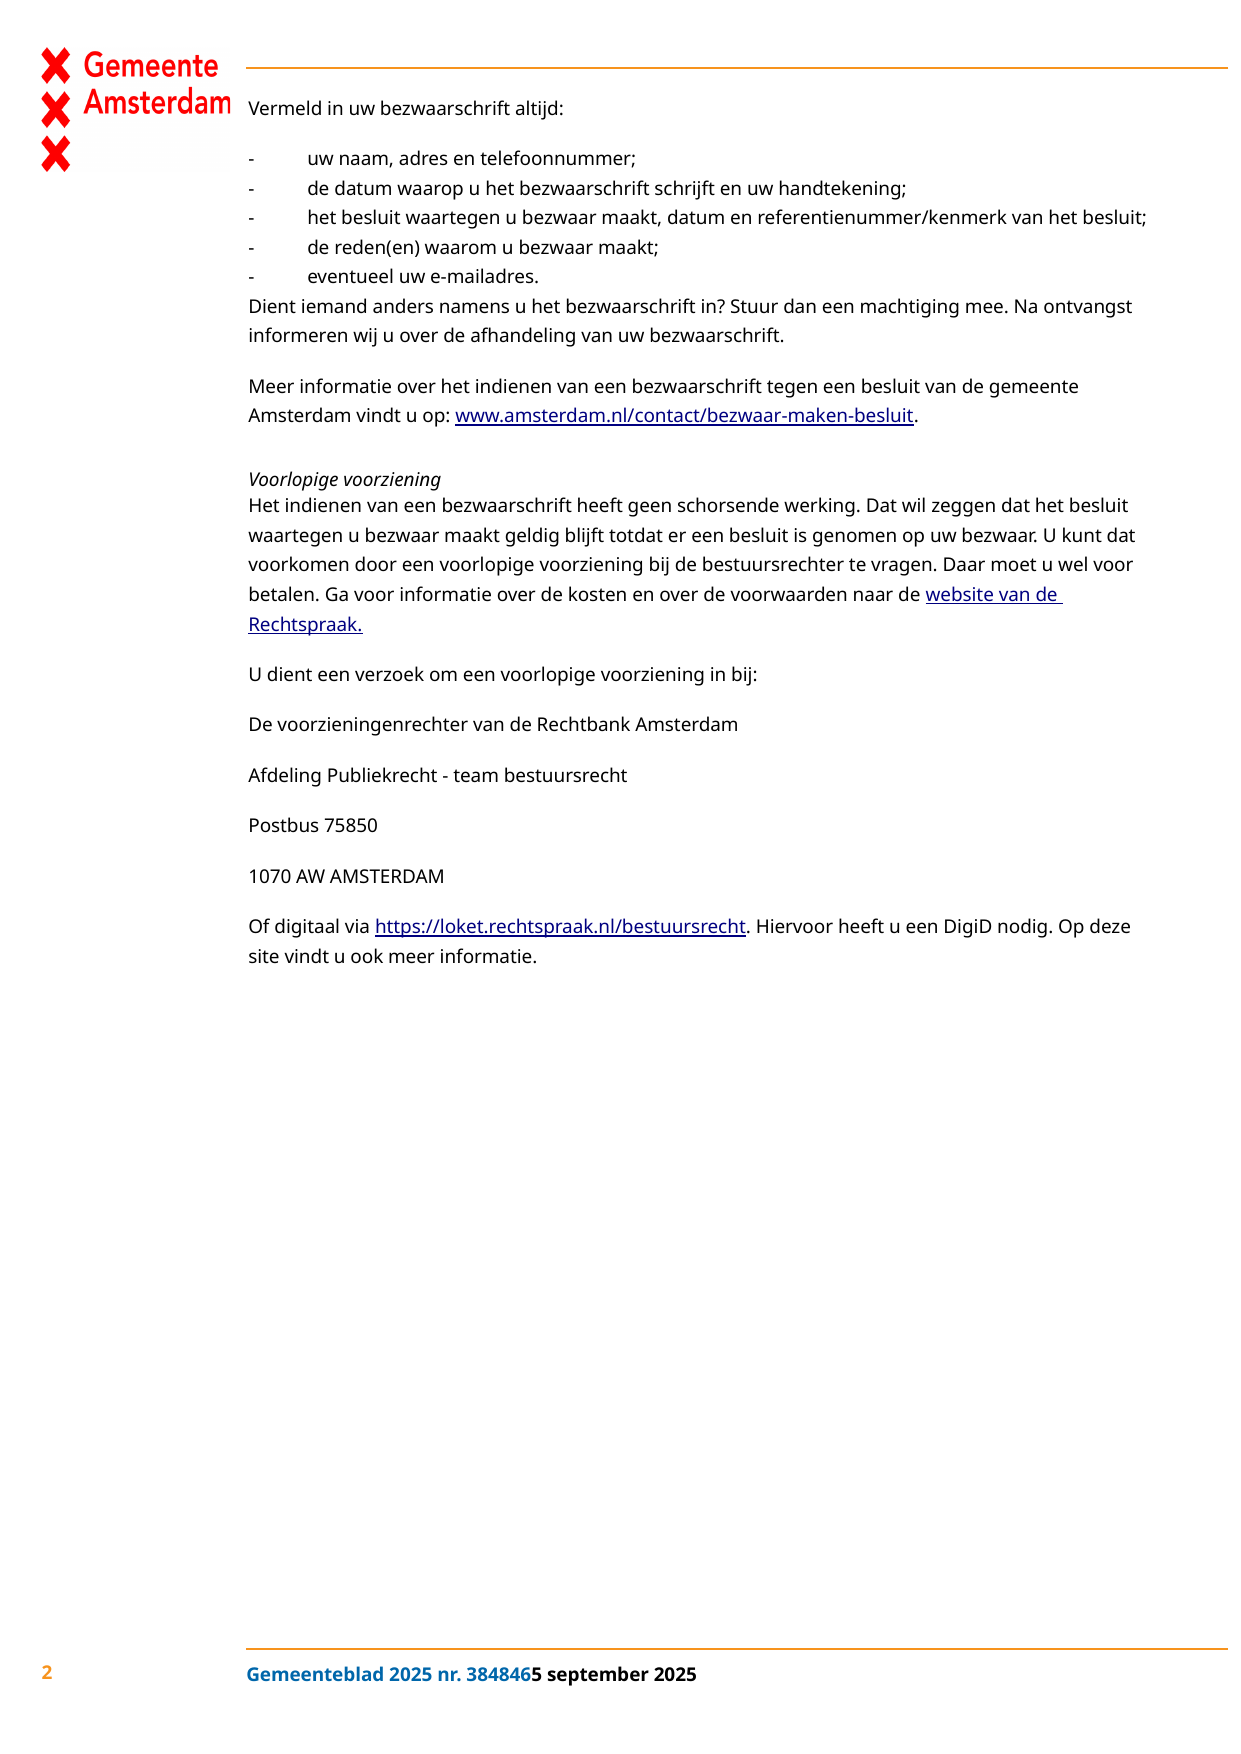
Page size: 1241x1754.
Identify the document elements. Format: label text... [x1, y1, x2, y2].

text 1070 AW AMSTERDAM [248, 863, 1152, 888]
text Of digitaal via https://loket.rechtspraak.nl/bestuursrecht. Hiervoor heeft u een DigiD nodig. Op deze site vindt u ook meer informatie. [248, 913, 1152, 968]
list de datum waarop u het bezwaarschrift schrijft en uw handtekening; [248, 175, 1152, 201]
text De voorzieningenrechter van de Rechtbank Amsterdam [248, 712, 1152, 737]
list de reden(en) waarom u bezwaar maakt; [248, 234, 1152, 260]
text Afdeling Publiekrecht - team bestuursrecht [248, 762, 1152, 788]
list eventueel uw e-mailadres. [248, 263, 1152, 289]
text Vermeld in uw bezwaarschrift altijd: [248, 95, 1152, 121]
picture [41, 47, 231, 172]
text Het indienen van een bezwaarschrift heeft geen schorsende werking. Dat wil zeggen dat het besluit waartegen u bezwaar maakt geldig blijft totdat er een besluit is genomen op uw bezwaar. U kunt dat voorkomen door een voorlopige voorziening bij de bestuursrechter te vragen. Daar moet u wel voor betalen. Ga voor informatie over de kosten en over de voorwaarden naar de website van de Rechtspraak. [248, 492, 1152, 636]
text Dient iemand anders namens u het bezwaarschrift in? Stuur dan een machtiging mee. Na ontvangst informeren wij u over de afhandeling van uw bezwaarschrift. [248, 293, 1152, 348]
text Postbus 75850 [248, 812, 1152, 838]
text Voorlopige voorziening [248, 467, 1152, 492]
text Meer informatie over het indienen van een bezwaarschrift tegen een besluit van de gemeente Amsterdam vindt u op: www.amsterdam.nl/contact/bezwaar-maken-besluit. [248, 373, 1152, 428]
text U dient een verzoek om een voorlopige voorziening in bij: [248, 661, 1152, 687]
list het besluit waartegen u bezwaar maakt, datum en referentienummer/kenmerk van het besluit; [248, 204, 1152, 230]
list uw naam, adres en telefoonnummer; [248, 145, 1152, 171]
